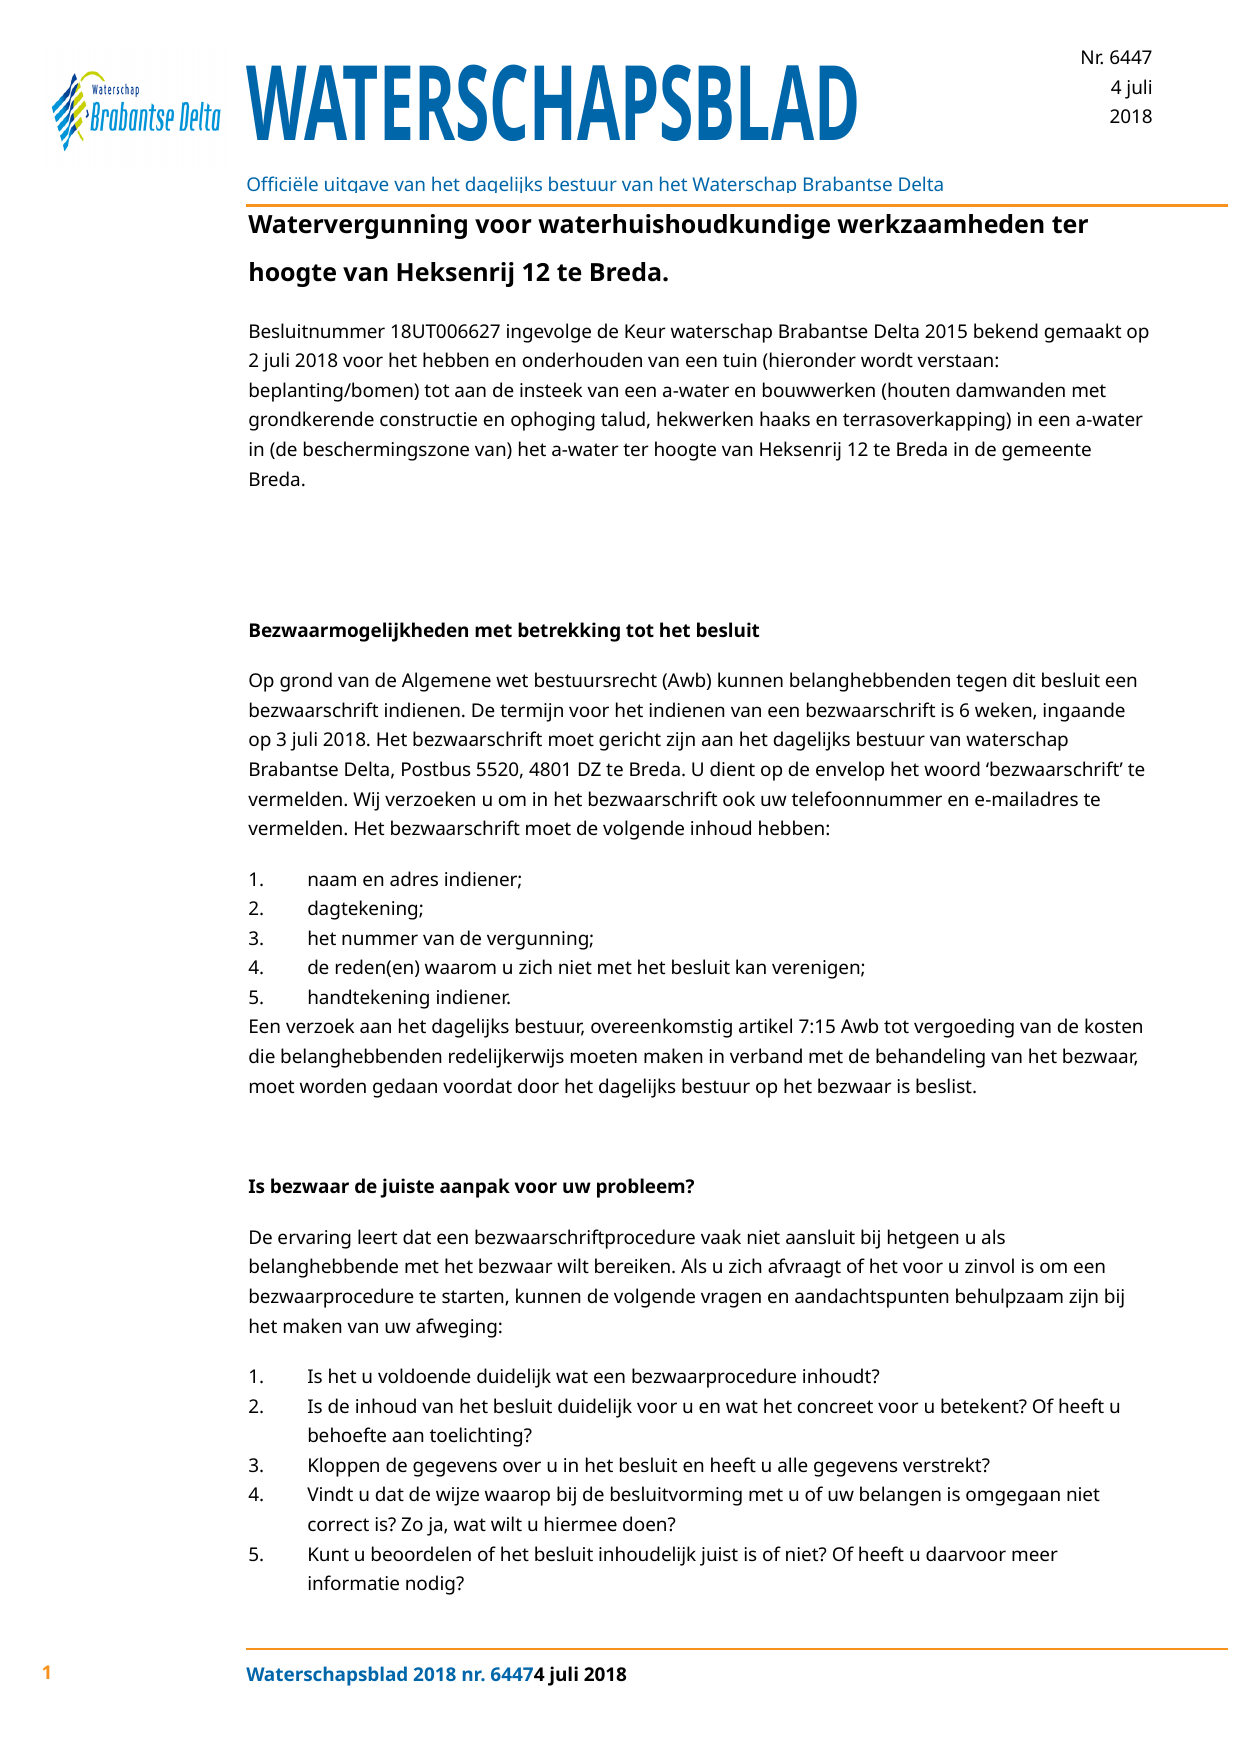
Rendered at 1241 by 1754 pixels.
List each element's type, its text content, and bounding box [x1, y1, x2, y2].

list Is het u voldoende duidelijk wat een bezwaarprocedure inhoudt? [248, 1363, 1152, 1389]
text Watervergunning voor waterhuishoudkundige werkzaamheden ter hoogte van Heksenrij 12 te Breda. [248, 207, 1152, 288]
list handtekening indiener. [248, 984, 1152, 1010]
list naam en adres indiener; [248, 866, 1152, 892]
text Bezwaarmogelijkheden met betrekking tot het besluit [248, 617, 1152, 643]
text Op grond van de Algemene wet bestuursrecht (Awb) kunnen belanghebbenden tegen dit besluit een bezwaarschrift indienen. De termijn voor het indienen van een bezwaarschrift is 6 weken, ingaande op 3 juli 2018. Het bezwaarschrift moet gericht zijn aan het dagelijks bestuur van waterschap Brabantse Delta, Postbus 5520, 4801 DZ te Breda. U dient op de envelop het woord ‘bezwaarschrift’ te vermelden. Wij verzoeken u om in het bezwaarschrift ook uw telefoonnummer en e‑mailadres te vermelden. Het bezwaarschrift moet de volgende inhoud hebben: [248, 667, 1152, 841]
list Kunt u beoordelen of het besluit inhoudelijk juist is of niet? Of heeft u daarvoor meer informatie nodig? [248, 1541, 1152, 1596]
list Kloppen de gegevens over u in het besluit en heeft u alle gegevens verstrekt? [248, 1452, 1152, 1478]
list Is de inhoud van het besluit duidelijk voor u en wat het concreet voor u betekent? Of heeft u behoefte aan toelichting? [248, 1393, 1152, 1448]
text Is bezwaar de juiste aanpak voor uw probleem? [248, 1174, 1152, 1199]
text Besluitnummer 18UT006627 ingevolge de Keur waterschap Brabantse Delta 2015 bekend gemaakt op 2 juli 2018 voor het hebben en onderhouden van een tuin (hieronder wordt verstaan: beplanting/bomen) tot aan de insteek van een a-water en bouwwerken (houten damwanden met grondkerende constructie en ophoging talud, hekwerken haaks en terrasoverkapping) in een a-water in (de beschermingszone van) het a-water ter hoogte van Heksenrij 12 te Breda in de gemeente Breda. [248, 318, 1152, 492]
list het nummer van de vergunning; [248, 925, 1152, 951]
text De ervaring leert dat een bezwaarschriftprocedure vaak niet aansluit bij hetgeen u als belanghebbende met het bezwaar wilt bereiken. Als u zich afvraagt of het voor u zinvol is om een bezwaarprocedure te starten, kunnen de volgende vragen en aandachtspunten behulpzaam zijn bij het maken van uw afweging: [248, 1224, 1152, 1339]
text Een verzoek aan het dagelijks bestuur, overeenkomstig artikel 7:15 Awb tot vergoeding van de kosten die belanghebbenden redelijkerwijs moeten maken in verband met de behandeling van het bezwaar, moet worden gedaan voordat door het dagelijks bestuur op het bezwaar is beslist. [248, 1014, 1152, 1099]
list Vindt u dat de wijze waarop bij de besluitvorming met u of uw belangen is omgegaan niet correct is? Zo ja, wat wilt u hiermee doen? [248, 1482, 1152, 1537]
list de reden(en) waarom u zich niet met het besluit kan verenigen; [248, 954, 1152, 980]
list dagtekening; [248, 895, 1152, 921]
picture [41, 47, 231, 172]
